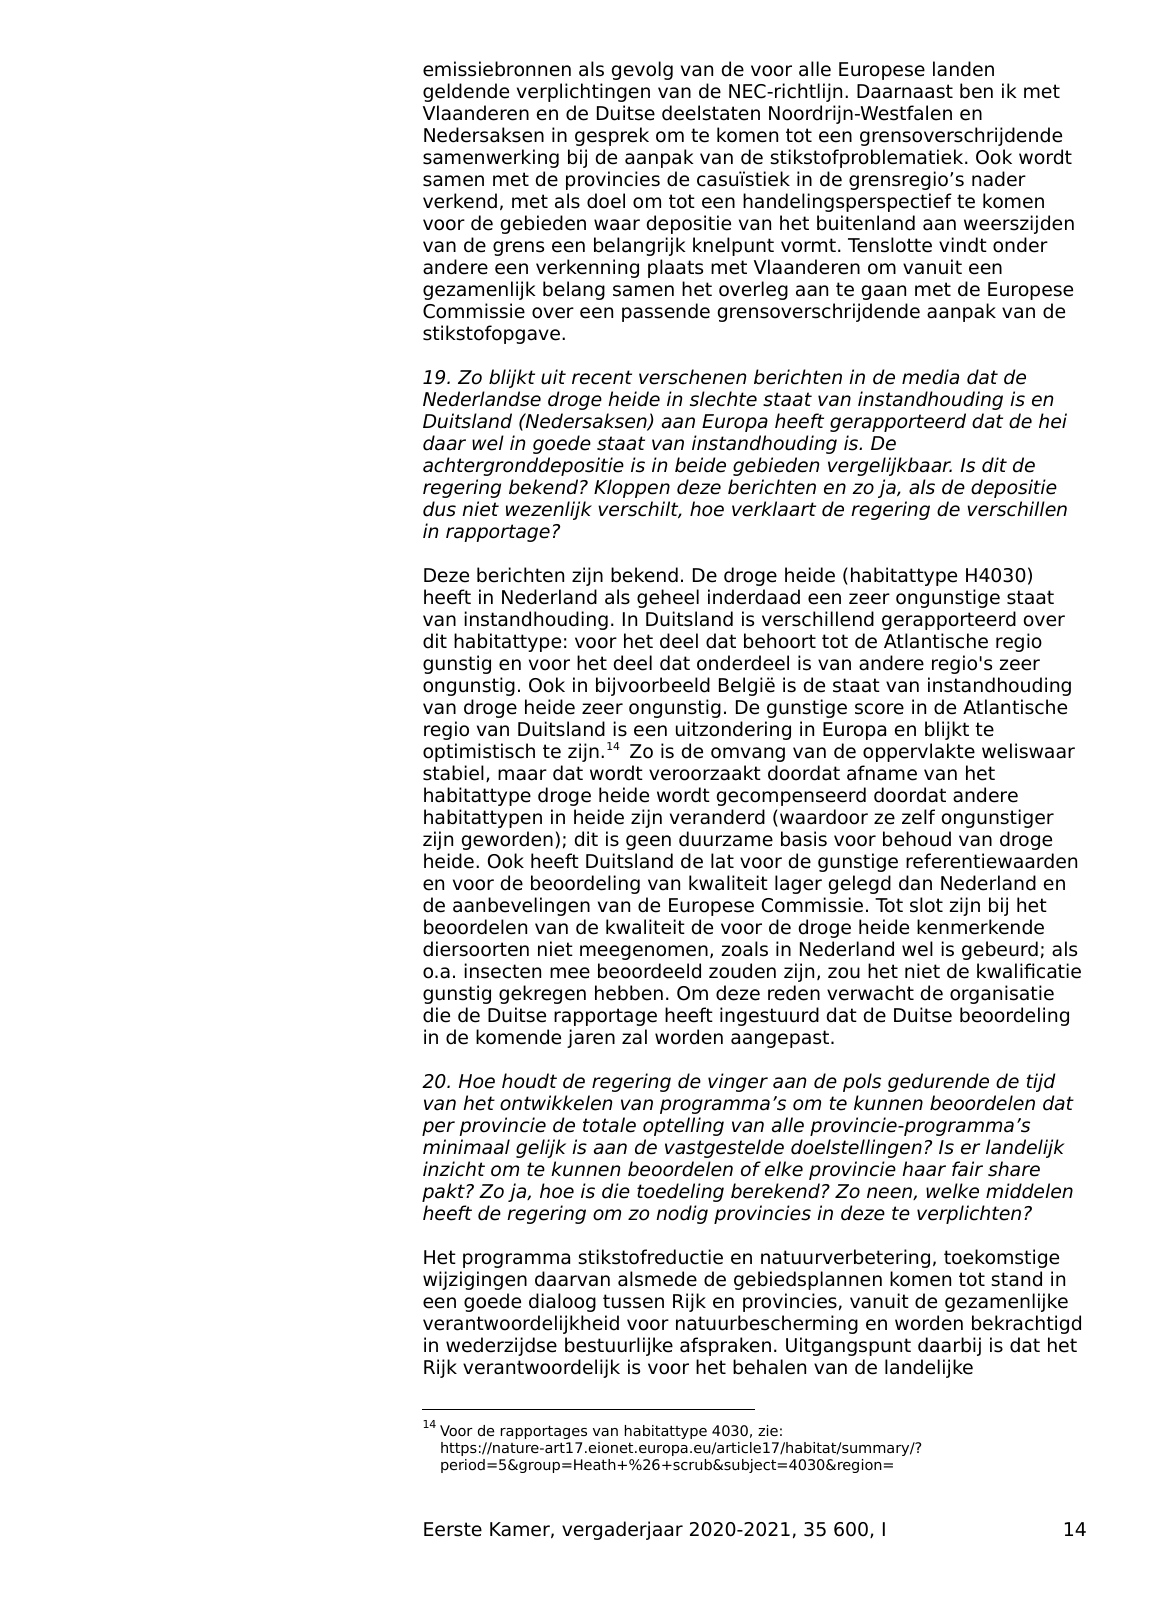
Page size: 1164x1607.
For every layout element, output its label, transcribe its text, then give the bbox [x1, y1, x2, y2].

text emissiebronnen als gevolg van de voor alle Europese landen geldende verplichtingen van de NEC-richtlijn. Daarnaast ben ik met Vlaanderen en de Duitse deelstaten Noordrijn-Westfalen en Nedersaksen in gesprek om te komen tot een grensoverschrijdende samenwerking bij de aanpak van de stikstofproblematiek. Ook wordt samen met de provincies de casuïstiek in de grensregio’s nader verkend, met als doel om tot een handelingsperspectief te komen voor de gebieden waar depositie van het buitenland aan weerszijden van de grens een belangrijk knelpunt vormt. Tenslotte vindt onder andere een verkenning plaats met Vlaanderen om vanuit een gezamenlijk belang samen het overleg aan te gaan met de Europese Commissie over een passende grensoverschrijdende aanpak van de stikstofopgave. [422, 59, 1087, 345]
text Deze berichten zijn bekend. De droge heide (habitattype H4030) heeft in Nederland als geheel inderdaad een zeer ongunstige staat van instandhouding. In Duitsland is verschillend gerapporteerd over dit habitattype: voor het deel dat behoort tot de Atlantische regio gunstig en voor het deel dat onderdeel is van andere regio's zeer ongunstig. Ook in bijvoorbeeld België is de staat van instandhouding van droge heide zeer ongunstig. De gunstige score in de Atlantische regio van Duitsland is een uitzondering in Europa en blijkt te optimistisch te zijn. Zo is de omvang van de oppervlakte weliswaar stabiel, maar dat wordt veroorzaakt doordat afname van het habitattype droge heide wordt gecompenseerd doordat andere habitattypen in heide zijn veranderd (waardoor ze zelf ongunstiger zijn geworden); dit is geen duurzame basis voor behoud van droge heide. Ook heeft Duitsland de lat voor de gunstige referentiewaarden en voor de beoordeling van kwaliteit lager gelegd dan Nederland en de aanbevelingen van de Europese Commissie. Tot slot zijn bij het beoordelen van de kwaliteit de voor de droge heide kenmerkende diersoorten niet meegenomen, zoals in Nederland wel is gebeurd; als o.a. insecten mee beoordeeld zouden zijn, zou het niet de kwalificatie gunstig gekregen hebben. Om deze reden verwacht de organisatie die de Duitse rapportage heeft ingestuurd dat de Duitse beoordeling in de komende jaren zal worden aangepast. [422, 565, 1087, 1048]
text 20. Hoe houdt de regering de vinger aan de pols gedurende de tijd van het ontwikkelen van programma’s om te kunnen beoordelen dat per provincie de totale optelling van alle provincie-programma’s minimaal gelijk is aan de vastgestelde doelstellingen? Is er landelijk inzicht om te kunnen beoordelen of elke provincie haar fair share pakt? Zo ja, hoe is die toedeling berekend? Zo neen, welke middelen heeft de regering om zo nodig provincies in deze te verplichten? [422, 1071, 1087, 1224]
text 19. Zo blijkt uit recent verschenen berichten in de media dat de Nederlandse droge heide in slechte staat van instandhouding is en Duitsland (Nedersaksen) aan Europa heeft gerapporteerd dat de hei daar wel in goede staat van instandhouding is. De achtergronddepositie is in beide gebieden vergelijkbaar. Is dit de regering bekend? Kloppen deze berichten en zo ja, als de depositie dus niet wezenlijk verschilt, hoe verklaart de regering de verschillen in rapportage? [422, 367, 1087, 543]
text Voor de rapportages van habitattype 4030, zie: https://nature-art17.eionet.europa.eu/article17/habitat/summary/?period=5&group=Heath+%26+scrub&subject=4030&region= [422, 1418, 1087, 1474]
text Het programma stikstofreductie en natuurverbetering, toekomstige wijzigingen daarvan alsmede de gebiedsplannen komen tot stand in een goede dialoog tussen Rijk en provincies, vanuit de gezamenlijke verantwoordelijkheid voor natuurbescherming en worden bekrachtigd in wederzijdse bestuurlijke afspraken. Uitgangspunt daarbij is dat het Rijk verantwoordelijk is voor het behalen van de landelijke [422, 1247, 1087, 1379]
